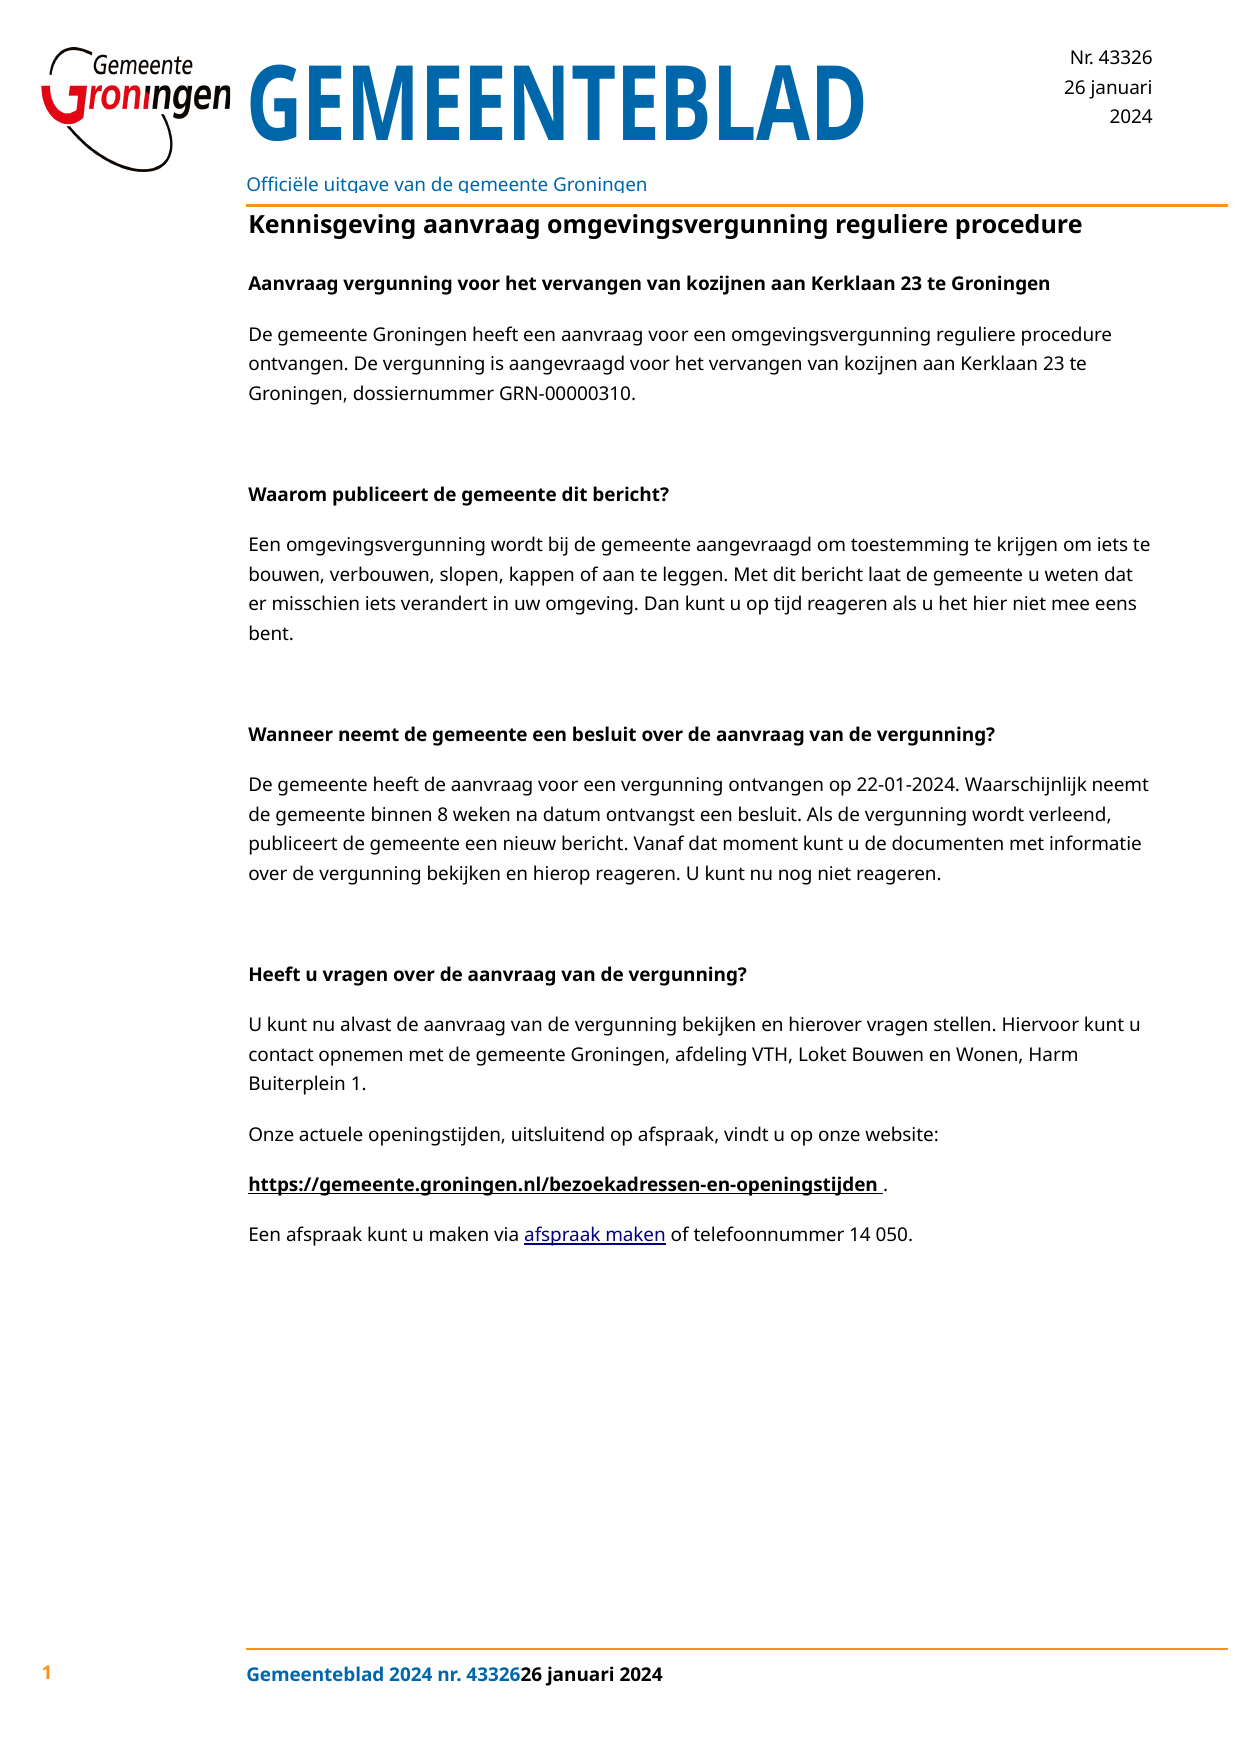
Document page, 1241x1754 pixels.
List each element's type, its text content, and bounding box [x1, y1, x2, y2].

text https://gemeente.groningen.nl/bezoekadressen-en-openingstijden . [248, 1171, 1152, 1197]
text Kennisgeving aanvraag omgevingsvergunning reguliere procedure [248, 207, 1152, 241]
text Onze actuele openingstijden, uitsluitend op afspraak, vindt u op onze website: [248, 1121, 1152, 1146]
text Aanvraag vergunning voor het vervangen van kozijnen aan Kerklaan 23 te Groningen [248, 270, 1152, 296]
text De gemeente heeft de aanvraag voor een vergunning ontvangen op 22-01-2024. Waarschijnlijk neemt de gemeente binnen 8 weken na datum ontvangst een besluit. Als de vergunning wordt verleend, publiceert de gemeente een nieuw bericht. Vanaf dat moment kunt u de documenten met informatie over de vergunning bekijken en hierop reageren. U kunt nu nog niet reageren. [248, 771, 1152, 886]
text Heeft u vragen over de aanvraag van de vergunning? [248, 961, 1152, 986]
text U kunt nu alvast de aanvraag van de vergunning bekijken en hierover vragen stellen. Hiervoor kunt u contact opnemen met de gemeente Groningen, afdeling VTH, Loket Bouwen en Wonen, Harm Buiterplein 1. [248, 1011, 1152, 1096]
text Een omgevingsvergunning wordt bij de gemeente aangevraagd om toestemming te krijgen om iets te bouwen, verbouwen, slopen, kappen of aan te leggen. Met dit bericht laat de gemeente u weten dat er misschien iets verandert in uw omgeving. Dan kunt u op tijd reageren als u het hier niet mee eens bent. [248, 531, 1152, 646]
picture [41, 47, 231, 172]
text Een afspraak kunt u maken via afspraak maken of telefoonnummer 14 050. [248, 1222, 1152, 1247]
text Wanneer neemt de gemeente een besluit over de aanvraag van de vergunning? [248, 721, 1152, 746]
text De gemeente Groningen heeft een aanvraag voor een omgevingsvergunning reguliere procedure ontvangen. De vergunning is aangevraagd voor het vervangen van kozijnen aan Kerklaan 23 te Groningen, dossiernummer GRN-00000310. [248, 321, 1152, 406]
text Waarom publiceert de gemeente dit bericht? [248, 481, 1152, 506]
